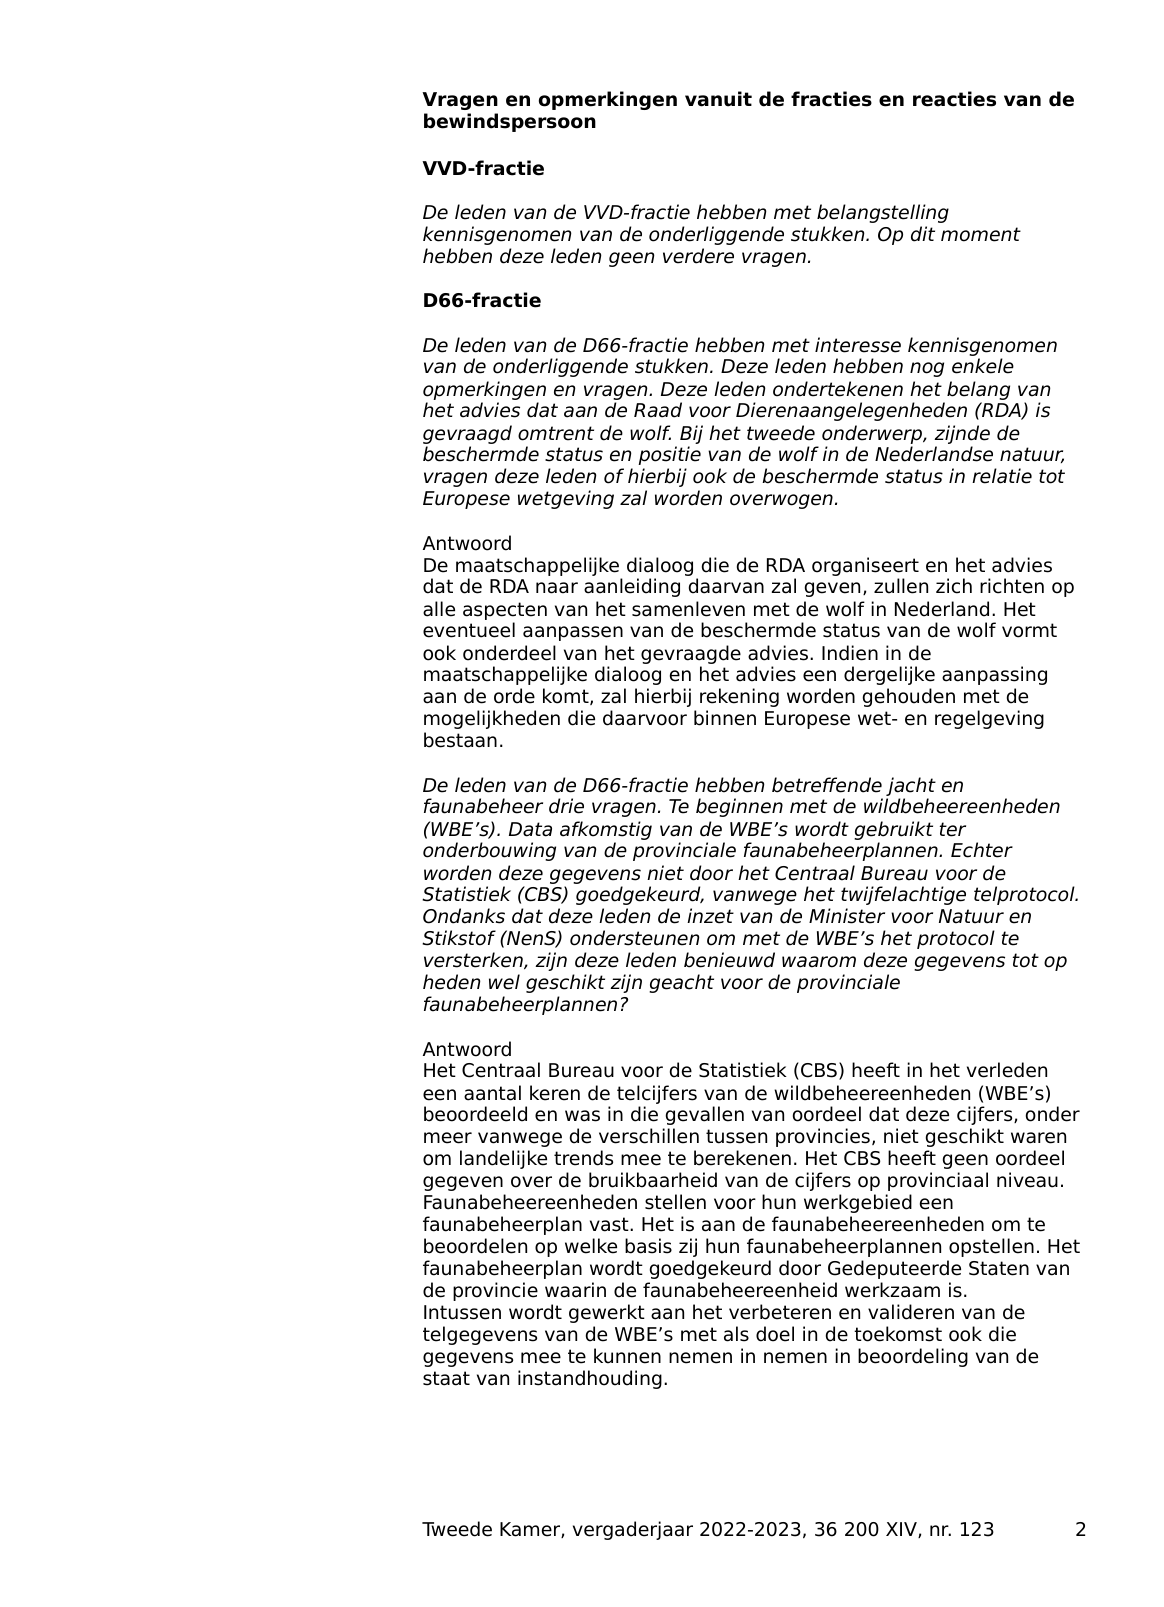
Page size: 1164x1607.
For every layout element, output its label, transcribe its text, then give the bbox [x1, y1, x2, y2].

text Antwoord [422, 532, 1087, 554]
subtitle VVD-fractie [422, 158, 1087, 180]
subtitle Vragen en opmerkingen vanuit de fracties en reacties van de bewindspersoon [422, 89, 1087, 133]
text De leden van de D66-fractie hebben met interesse kennisgenomen van de onderliggende stukken. Deze leden hebben nog enkele opmerkingen en vragen. Deze leden ondertekenen het belang van het advies dat aan de Raad voor Dierenaangelegenheden (RDA) is gevraagd omtrent de wolf. Bij het tweede onderwerp, zijnde de beschermde status en positie van de wolf in de Nederlandse natuur, vragen deze leden of hierbij ook de beschermde status in relatie tot Europese wetgeving zal worden overwogen. [422, 334, 1087, 510]
text De leden van de D66-fractie hebben betreffende jacht en faunabeheer drie vragen. Te beginnen met de wildbeheereenheden (WBE’s). Data afkomstig van de WBE’s wordt gebruikt ter onderbouwing van de provinciale faunabeheerplannen. Echter worden deze gegevens niet door het Centraal Bureau voor de Statistiek (CBS) goedgekeurd, vanwege het twijfelachtige telprotocol. Ondanks dat deze leden de inzet van de Minister voor Natuur en Stikstof (NenS) ondersteunen om met de WBE’s het protocol te versterken, zijn deze leden benieuwd waarom deze gegevens tot op heden wel geschikt zijn geacht voor de provinciale faunabeheerplannen? [422, 774, 1087, 1016]
text Antwoord [422, 1038, 1087, 1060]
text Het Centraal Bureau voor de Statistiek (CBS) heeft in het verleden een aantal keren de telcijfers van de wildbeheereenheden (WBE’s) beoordeeld en was in die gevallen van oordeel dat deze cijfers, onder meer vanwege de verschillen tussen provincies, niet geschikt waren om landelijke trends mee te berekenen. Het CBS heeft geen oordeel gegeven over de bruikbaarheid van de cijfers op provinciaal niveau. Faunabeheereenheden stellen voor hun werkgebied een faunabeheerplan vast. Het is aan de faunabeheereenheden om te beoordelen op welke basis zij hun faunabeheerplannen opstellen. Het faunabeheerplan wordt goedgekeurd door Gedeputeerde Staten van de provincie waarin de faunabeheereenheid werkzaam is. [422, 1060, 1087, 1302]
subtitle D66-fractie [422, 290, 1087, 312]
text De maatschappelijke dialoog die de RDA organiseert en het advies dat de RDA naar aanleiding daarvan zal geven, zullen zich richten op alle aspecten van het samenleven met de wolf in Nederland. Het eventueel aanpassen van de beschermde status van de wolf vormt ook onderdeel van het gevraagde advies. Indien in de maatschappelijke dialoog en het advies een dergelijke aanpassing aan de orde komt, zal hierbij rekening worden gehouden met de mogelijkheden die daarvoor binnen Europese wet- en regelgeving bestaan. [422, 554, 1087, 752]
text De leden van de VVD-fractie hebben met belangstelling kennisgenomen van de onderliggende stukken. Op dit moment hebben deze leden geen verdere vragen. [422, 202, 1087, 268]
text Intussen wordt gewerkt aan het verbeteren en valideren van de telgegevens van de WBE’s met als doel in de toekomst ook die gegevens mee te kunnen nemen in nemen in beoordeling van de staat van instandhouding. [422, 1302, 1087, 1390]
